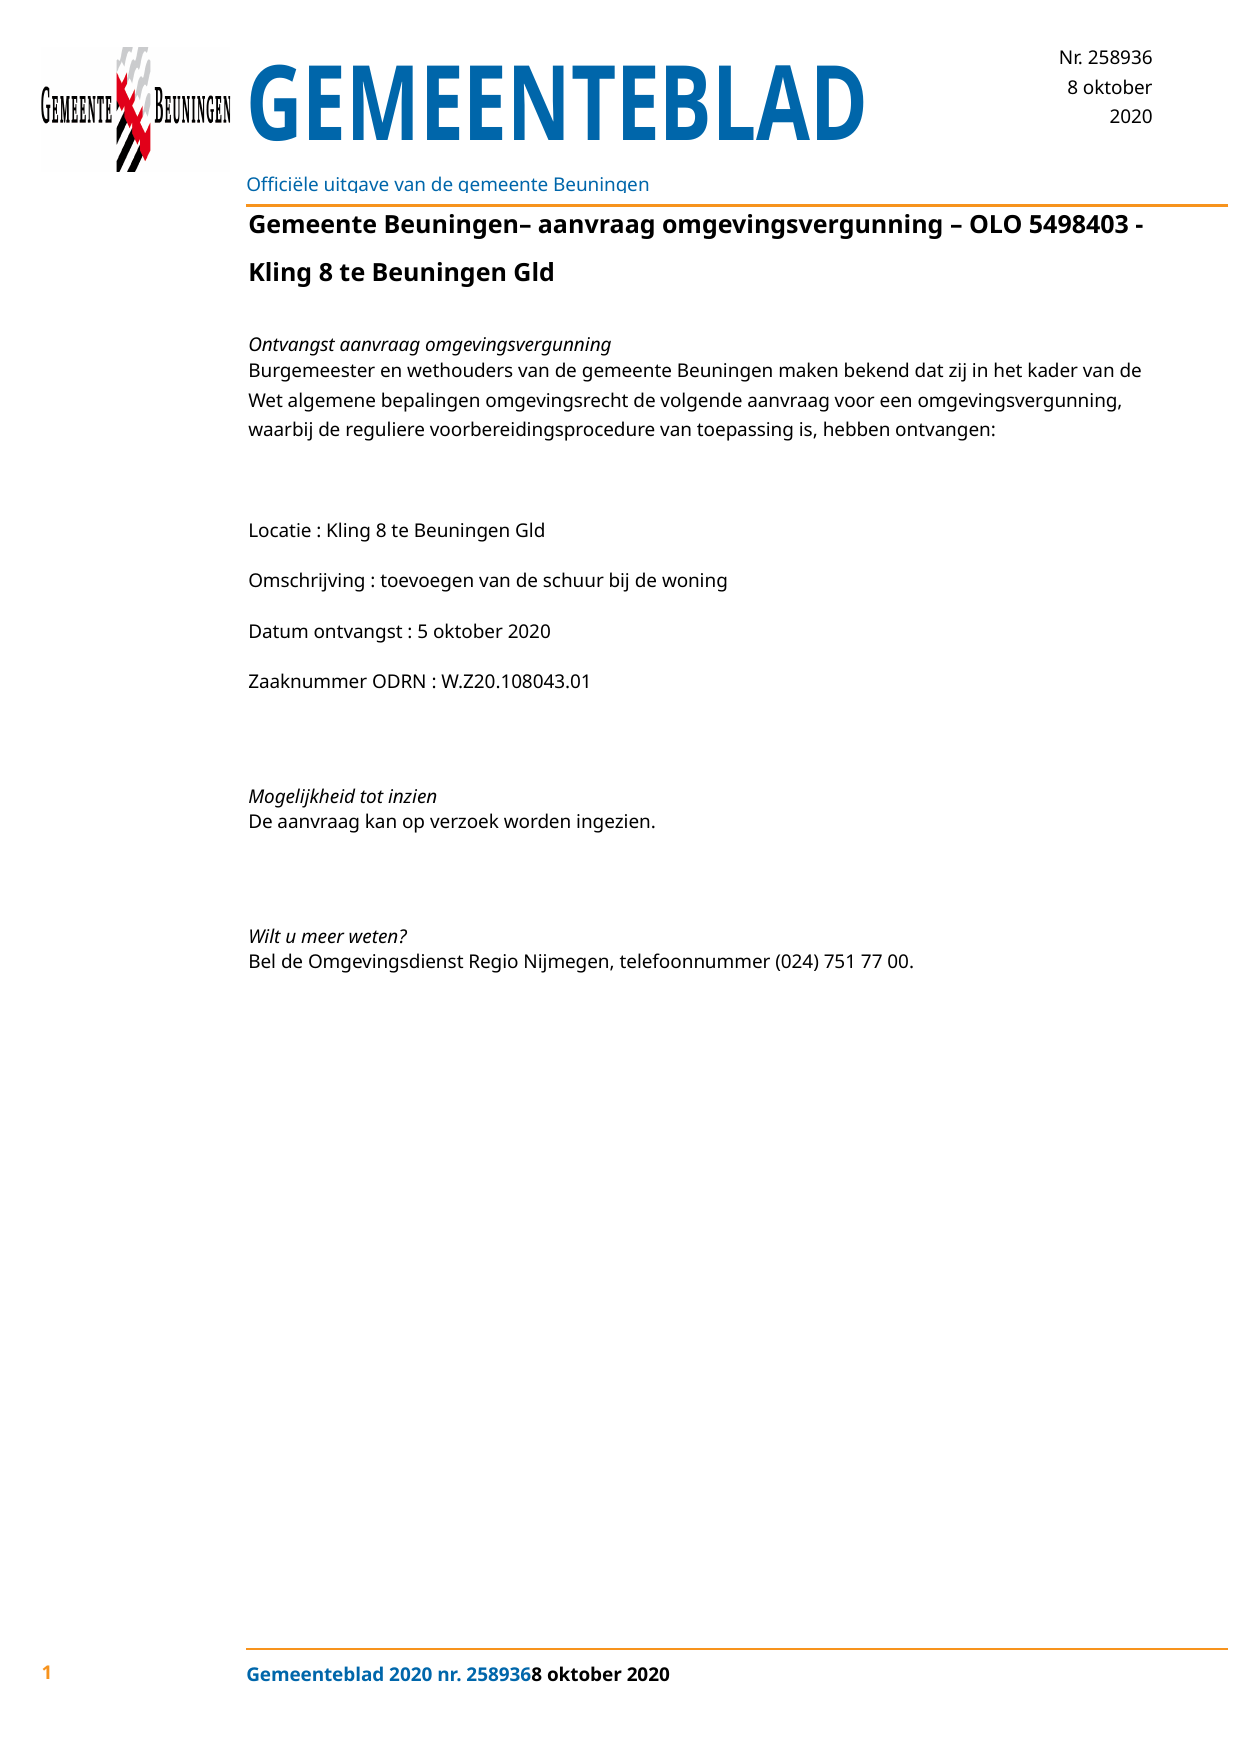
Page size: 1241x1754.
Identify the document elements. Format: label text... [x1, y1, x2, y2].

text Datum ontvangst : 5 oktober 2020 [248, 618, 1152, 644]
text Omschrijving : toevoegen van de schuur bij de woning [248, 568, 1152, 593]
text De aanvraag kan op verzoek worden ingezien. [248, 808, 1152, 834]
text Wilt u meer weten? [248, 923, 1152, 949]
text Burgemeester en wethouders van de gemeente Beuningen maken bekend dat zij in het kader van de Wet algemene bepalingen omgevingsrecht de volgende aanvraag voor een omgevingsvergunning, waarbij de reguliere voorbereidingsprocedure van toepassing is, hebben ontvangen: [248, 357, 1152, 442]
text Bel de Omgevingsdienst Regio Nijmegen, telefoonnummer (024) 751 77 00. [248, 949, 1152, 974]
text Gemeente Beuningen– aanvraag omgevingsvergunning – OLO 5498403 - Kling 8 te Beuningen Gld [248, 207, 1152, 288]
text Zaaknummer ODRN : W.Z20.108043.01 [248, 668, 1152, 694]
picture [41, 47, 231, 172]
text Locatie : Kling 8 te Beuningen Gld [248, 517, 1152, 543]
text Mogelijkheid tot inzien [248, 783, 1152, 808]
text Ontvangst aanvraag omgevingsvergunning [248, 331, 1152, 357]
